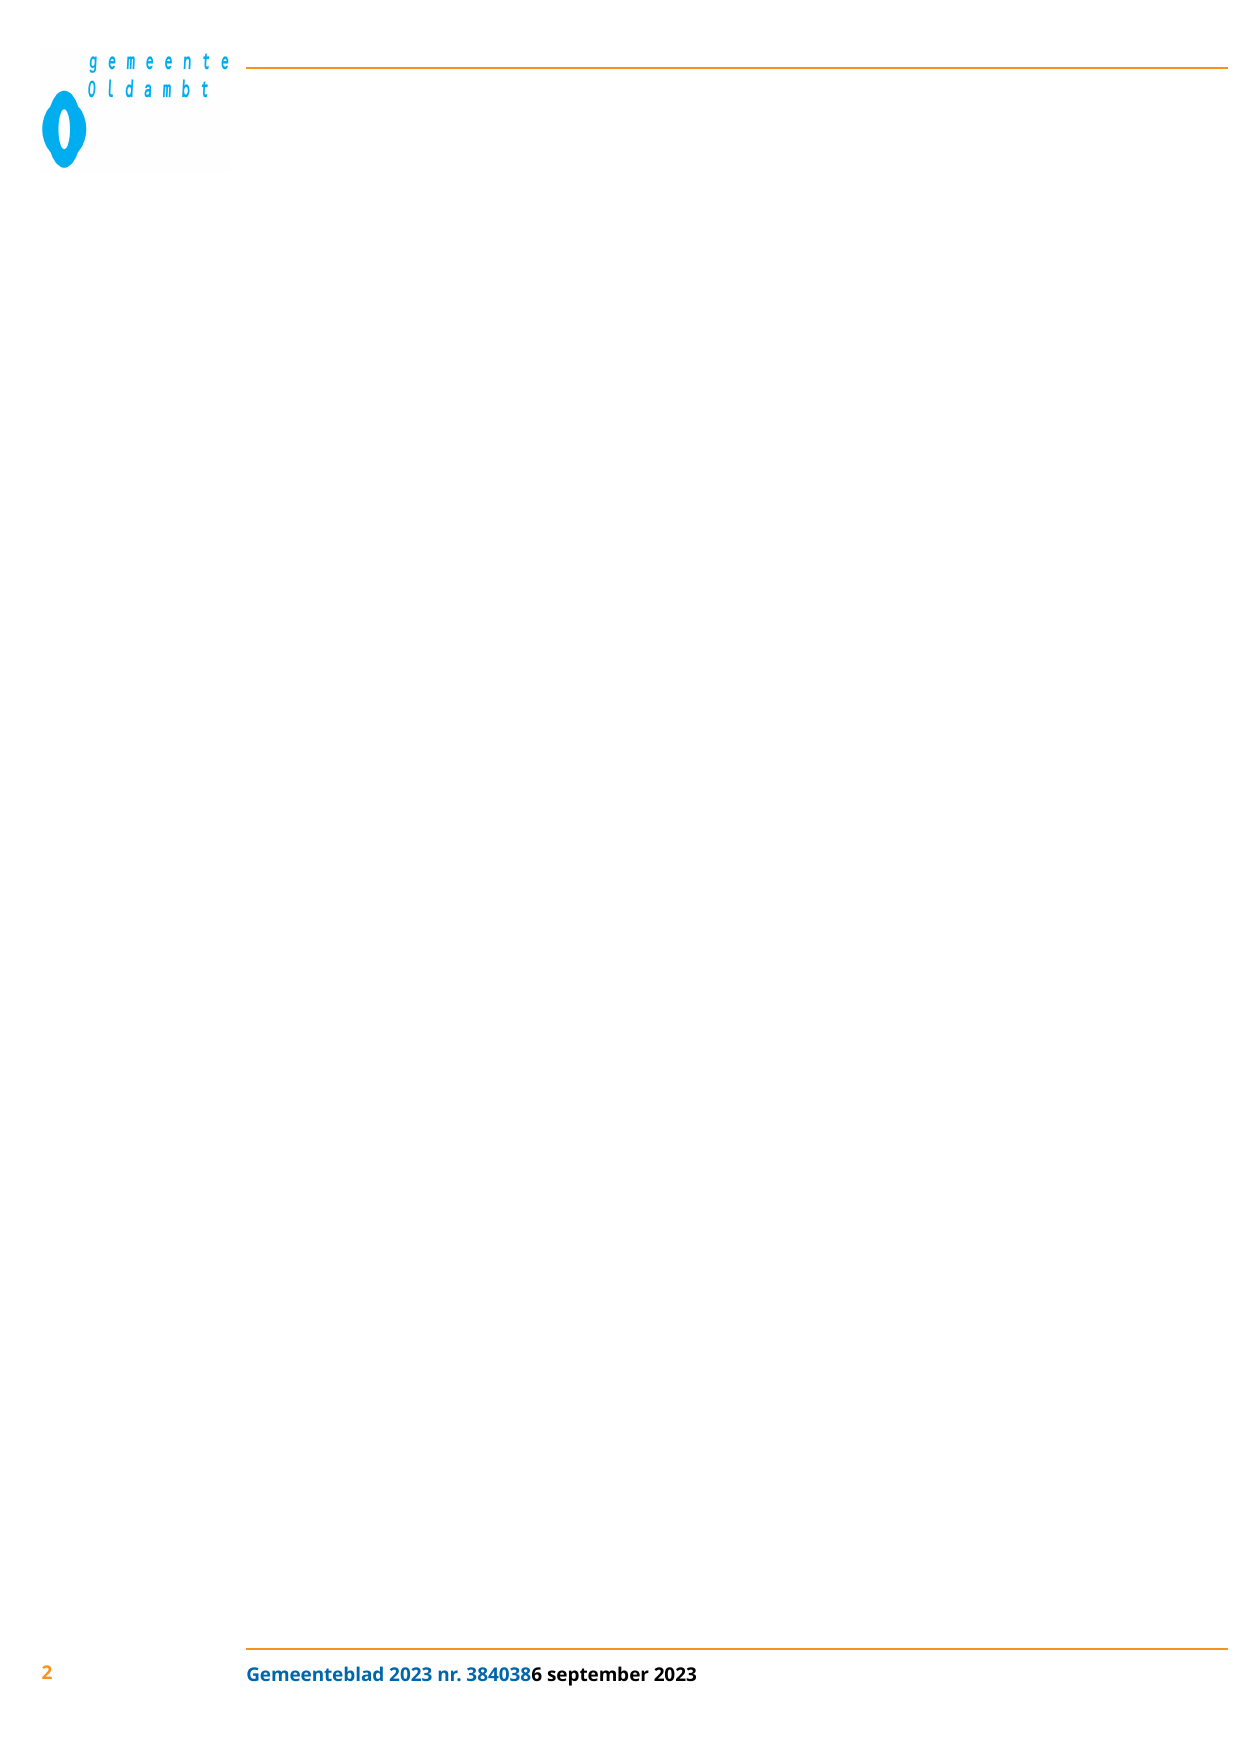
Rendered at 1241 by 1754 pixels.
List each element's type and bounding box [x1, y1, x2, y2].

picture [41, 47, 231, 172]
